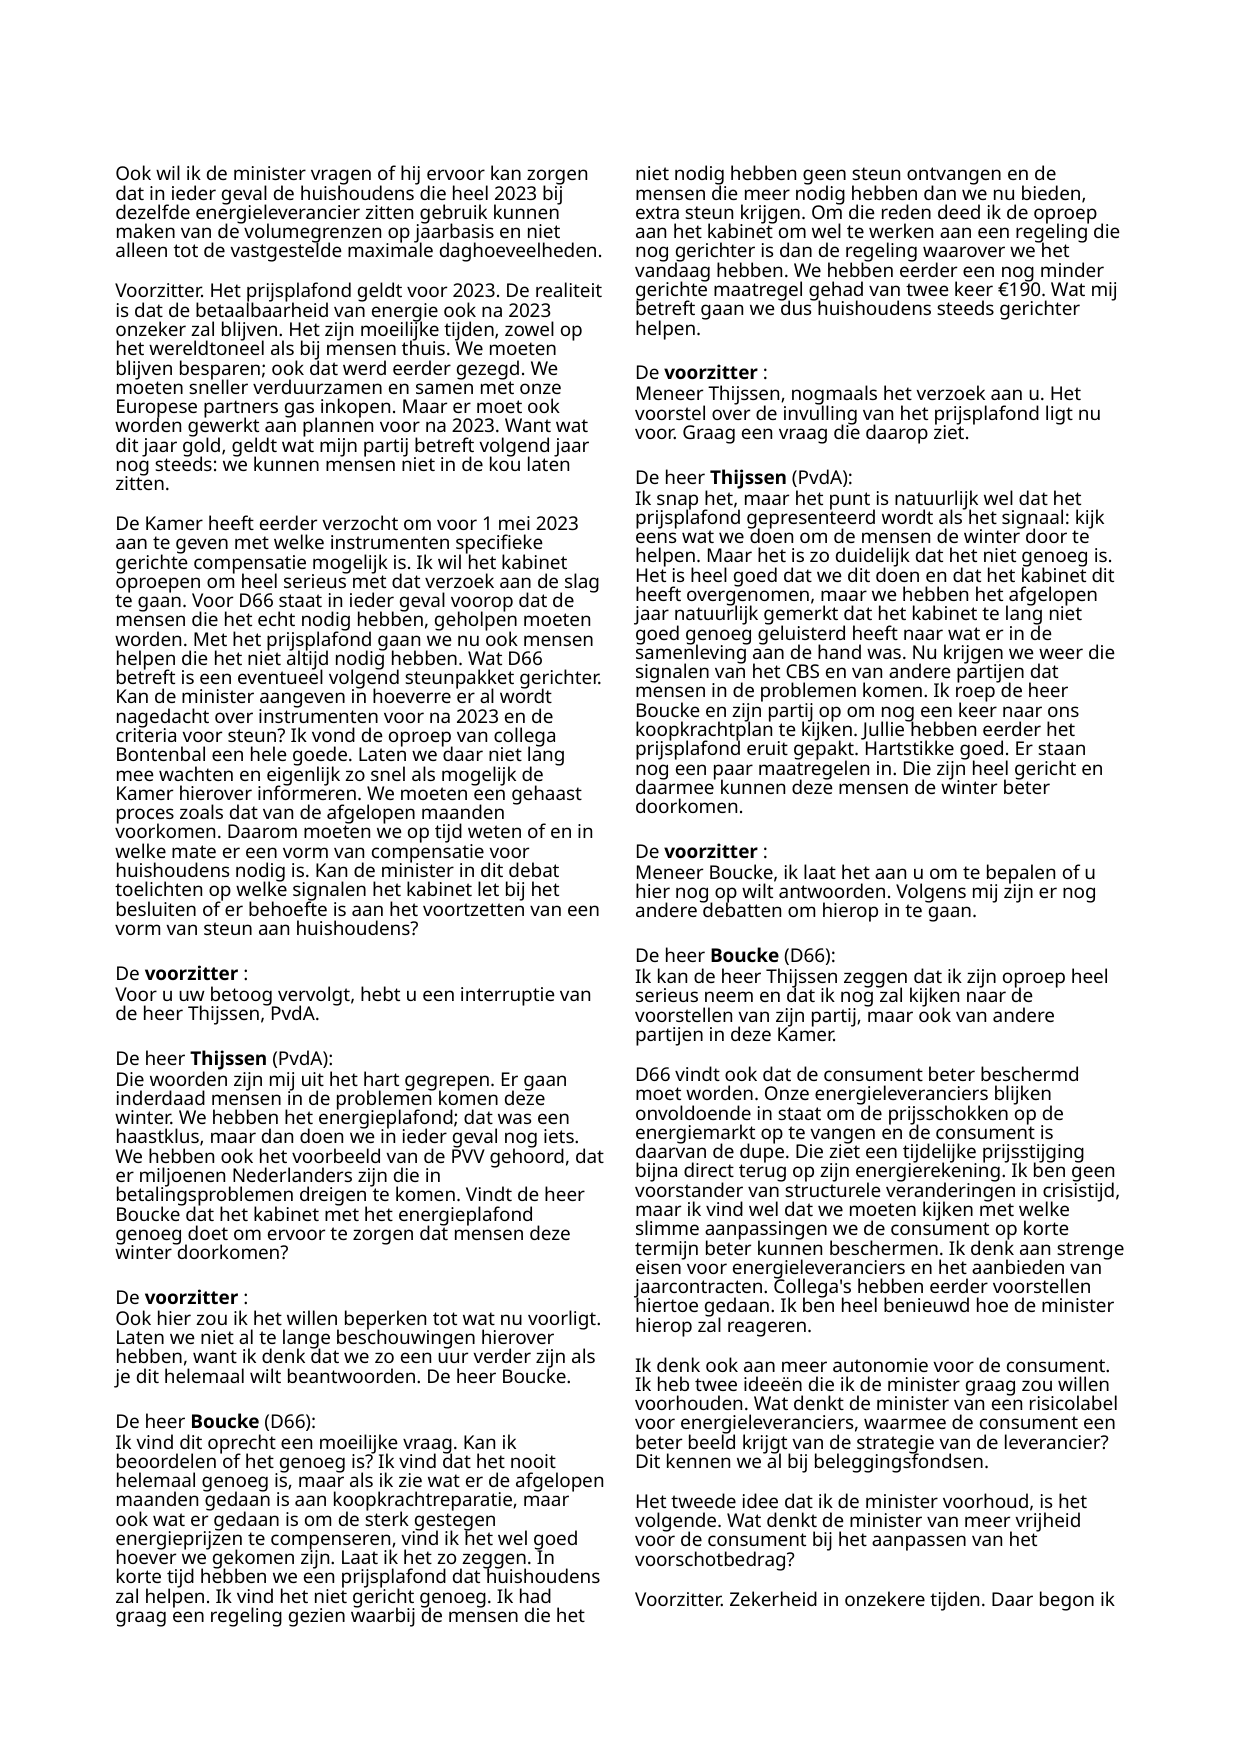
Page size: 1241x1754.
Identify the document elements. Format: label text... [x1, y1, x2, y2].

text De voorzitter : [635, 838, 1125, 864]
text Ook hier zou ik het willen beperken tot wat nu voorligt. Laten we niet al te lange beschouwingen hierover hebben, want ik denk dat we zo een uur verder zijn als je dit helemaal wilt beantwoorden. De heer Boucke. [115, 1310, 605, 1387]
text D66 vindt ook dat de consument beter beschermd moet worden. Onze energieleveranciers blijken onvoldoende in staat om de prijsschokken op de energiemarkt op te vangen en de consument is daarvan de dupe. Die ziet een tijdelijke prijsstijging bijna direct terug op zijn energierekening. Ik ben geen voorstander van structurele veranderingen in crisistijd, maar ik vind wel dat we moeten kijken met welke slimme aanpassingen we de consument op korte termijn beter kunnen beschermen. Ik denk aan strenge eisen voor energieleveranciers en het aanbieden van jaarcontracten. Collega's hebben eerder voorstellen hiertoe gedaan. Ik ben heel benieuwd hoe de minister hierop zal reageren. [635, 1066, 1125, 1336]
text Ik kan de heer Thijssen zeggen dat ik zijn oproep heel serieus neem en dat ik nog zal kijken naar de voorstellen van zijn partij, maar ook van andere partijen in deze Kamer. [635, 968, 1125, 1045]
text Ik vind dit oprecht een moeilijke vraag. Kan ik beoordelen of het genoeg is? Ik vind dat het nooit helemaal genoeg is, maar als ik zie wat er de afgelopen maanden gedaan is aan koopkrachtreparatie, maar ook wat er gedaan is om de sterk gestegen energieprijzen te compenseren, vind ik het wel goed hoever we gekomen zijn. Laat ik het zo zeggen. In korte tijd hebben we een prijsplafond dat huishoudens zal helpen. Ik vind het niet gericht genoeg. Ik had graag een regeling gezien waarbij de mensen die het [115, 1434, 605, 1626]
text Die woorden zijn mij uit het hart gegrepen. Er gaan inderdaad mensen in de problemen komen deze winter. We hebben het energieplafond; dat was een haastklus, maar dan doen we in ieder geval nog iets. We hebben ook het voorbeeld van de PVV gehoord, dat er miljoenen Nederlanders zijn die in betalingsproblemen dreigen te komen. Vindt de heer Boucke dat het kabinet met het energieplafond genoeg doet om ervoor te zorgen dat mensen deze winter doorkomen? [115, 1071, 605, 1263]
text Voorzitter. Het prijsplafond geldt voor 2023. De realiteit is dat de betaalbaarheid van energie ook na 2023 onzeker zal blijven. Het zijn moeilijke tijden, zowel op het wereldtoneel als bij mensen thuis. We moeten blijven besparen; ook dat werd eerder gezegd. We moeten sneller verduurzamen en samen met onze Europese partners gas inkopen. Maar er moet ook worden gewerkt aan plannen voor na 2023. Want wat dit jaar gold, geldt wat mijn partij betreft volgend jaar nog steeds: we kunnen mensen niet in de kou laten zitten. [115, 282, 605, 494]
text De heer Thijssen (PvdA): [635, 464, 1125, 490]
text De voorzitter : [115, 1284, 605, 1310]
text Ik denk ook aan meer autonomie voor de consument. Ik heb twee ideeën die ik de minister graag zou willen voorhouden. Wat denkt de minister van een risicolabel voor energieleveranciers, waarmee de consument een beter beeld krijgt van de strategie van de leverancier? Dit kennen we al bij beleggingsfondsen. [635, 1357, 1125, 1472]
text Voor u uw betoog vervolgt, hebt u een interruptie van de heer Thijssen, PvdA. [115, 986, 605, 1024]
text De voorzitter : [115, 960, 605, 986]
text De heer Boucke (D66): [635, 942, 1125, 968]
text De heer Boucke (D66): [115, 1408, 605, 1434]
text Meneer Thijssen, nogmaals het verzoek aan u. Het voorstel over de invulling van het prijsplafond ligt nu voor. Graag een vraag die daarop ziet. [635, 385, 1125, 443]
text Ik snap het, maar het punt is natuurlijk wel dat het prijsplafond gepresenteerd wordt als het signaal: kijk eens wat we doen om de mensen de winter door te helpen. Maar het is zo duidelijk dat het niet genoeg is. Het is heel goed dat we dit doen en dat het kabinet dit heeft overgenomen, maar we hebben het afgelopen jaar natuurlijk gemerkt dat het kabinet te lang niet goed genoeg geluisterd heeft naar wat er in de samenleving aan de hand was. Nu krijgen we weer die signalen van het CBS en van andere partijen dat mensen in de problemen komen. Ik roep de heer Boucke en zijn partij op om nog een keer naar ons koopkrachtplan te kijken. Jullie hebben eerder het prijsplafond eruit gepakt. Hartstikke goed. Er staan nog een paar maatregelen in. Die zijn heel gericht en daarmee kunnen deze mensen de winter beter doorkomen. [635, 490, 1125, 817]
text Ook wil ik de minister vragen of hij ervoor kan zorgen dat in ieder geval de huishoudens die heel 2023 bij dezelfde energieleverancier zitten gebruik kunnen maken van de volumegrenzen op jaarbasis en niet alleen tot de vastgestelde maximale daghoeveelheden. [115, 165, 605, 262]
text De heer Thijssen (PvdA): [115, 1045, 605, 1071]
text De Kamer heeft eerder verzocht om voor 1 mei 2023 aan te geven met welke instrumenten specifieke gerichte compensatie mogelijk is. Ik wil het kabinet oproepen om heel serieus met dat verzoek aan de slag te gaan. Voor D66 staat in ieder geval voorop dat de mensen die het echt nodig hebben, geholpen moeten worden. Met het prijsplafond gaan we nu ook mensen helpen die het niet altijd nodig hebben. Wat D66 betreft is een eventueel volgend steunpakket gerichter. Kan de minister aangeven in hoeverre er al wordt nagedacht over instrumenten voor na 2023 en de criteria voor steun? Ik vond de oproep van collega Bontenbal een hele goede. Laten we daar niet lang mee wachten en eigenlijk zo snel als mogelijk de Kamer hierover informeren. We moeten een gehaast proces zoals dat van de afgelopen maanden voorkomen. Daarom moeten we op tijd weten of en in welke mate er een vorm van compensatie voor huishoudens nodig is. Kan de minister in dit debat toelichten op welke signalen het kabinet let bij het besluiten of er behoefte is aan het voortzetten van een vorm van steun aan huishoudens? [115, 515, 605, 939]
text Het tweede idee dat ik de minister voorhoud, is het volgende. Wat denkt de minister van meer vrijheid voor de consument bij het aanpassen van het voorschotbedrag? [635, 1493, 1125, 1570]
text De voorzitter : [635, 359, 1125, 385]
text Meneer Boucke, ik laat het aan u om te bepalen of u hier nog op wilt antwoorden. Volgens mij zijn er nog andere debatten om hierop in te gaan. [635, 864, 1125, 922]
text Voorzitter. Zekerheid in onzekere tijden. Daar begon ik [635, 1591, 1125, 1610]
text niet nodig hebben geen steun ontvangen en de mensen die meer nodig hebben dan we nu bieden, extra steun krijgen. Om die reden deed ik de oproep aan het kabinet om wel te werken aan een regeling die nog gerichter is dan de regeling waarover we het vandaag hebben. We hebben eerder een nog minder gerichte maatregel gehad van twee keer €190. Wat mij betreft gaan we dus huishoudens steeds gerichter helpen. [635, 165, 1125, 339]
